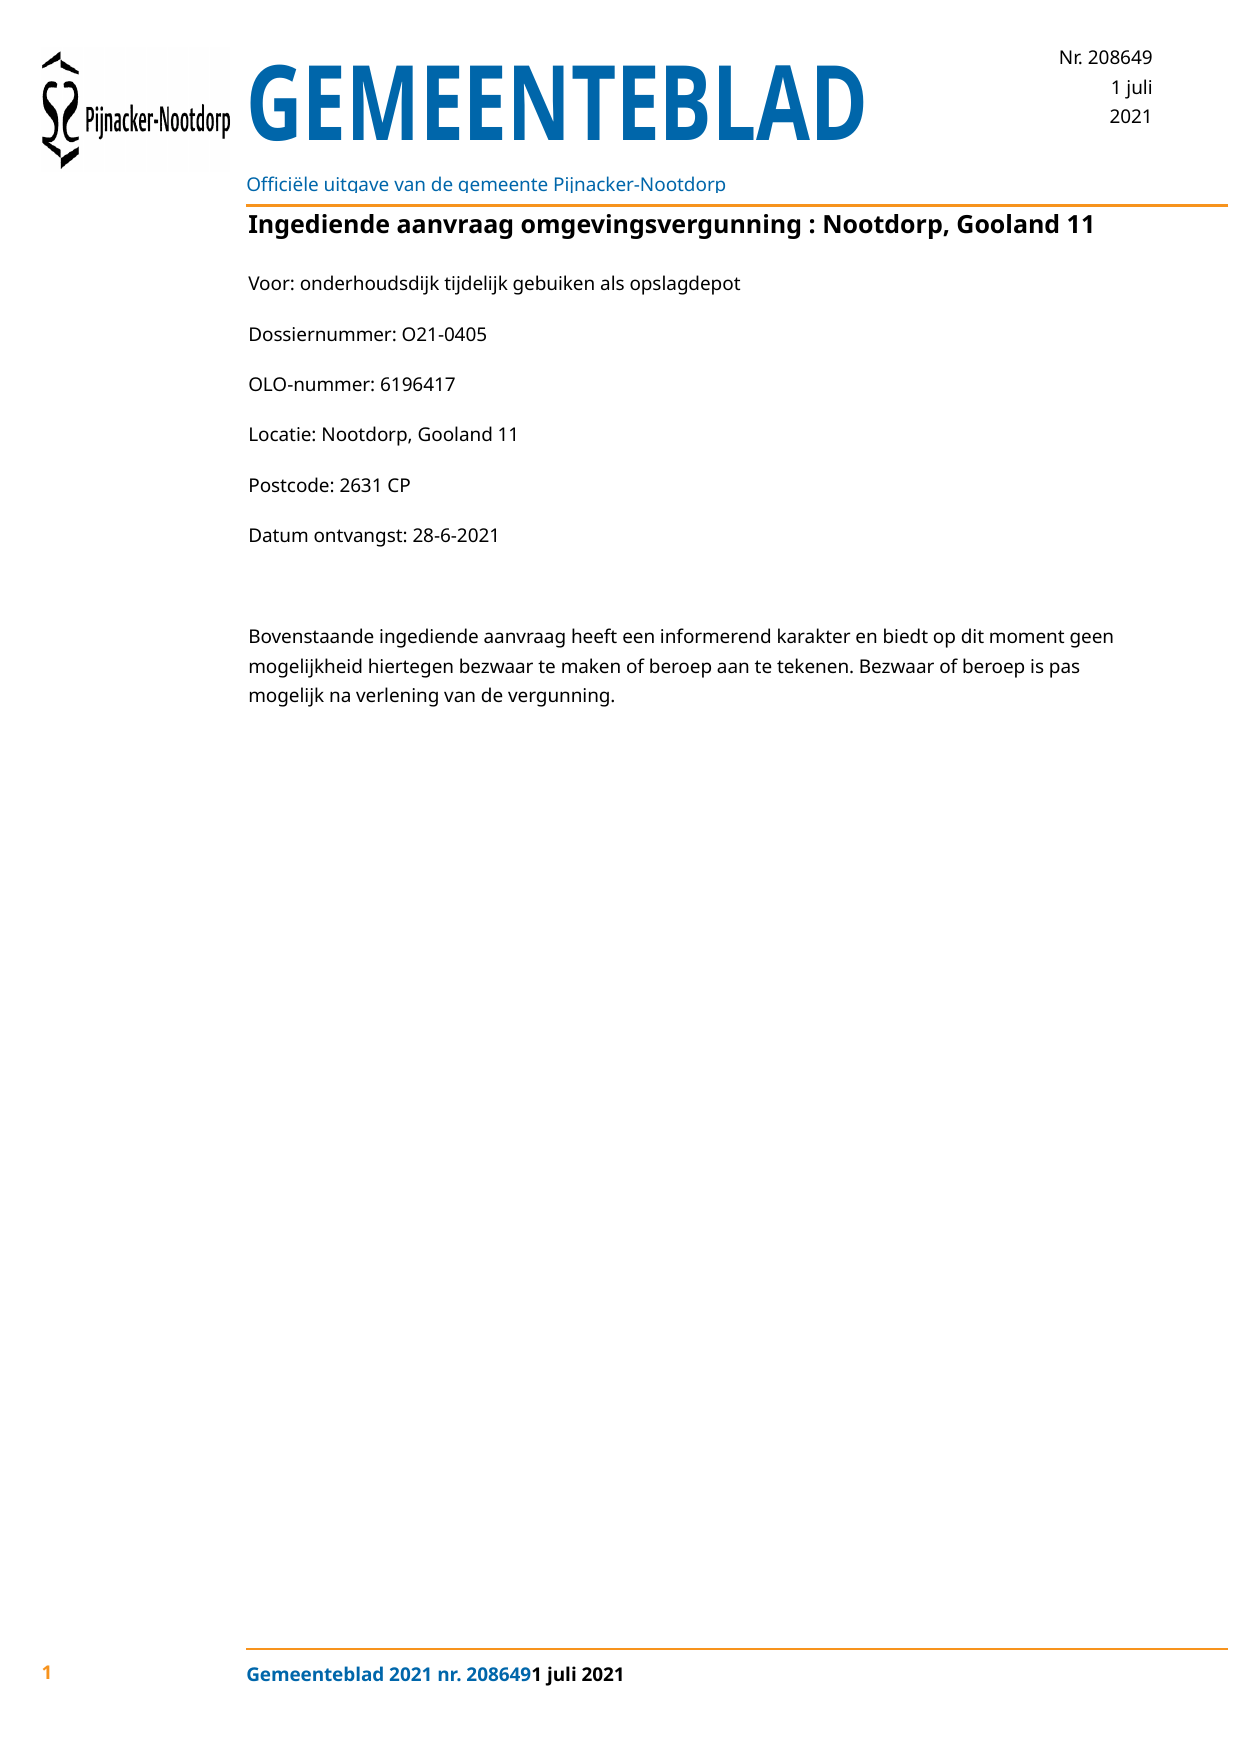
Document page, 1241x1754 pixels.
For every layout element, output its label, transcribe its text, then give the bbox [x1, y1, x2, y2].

text Ingediende aanvraag omgevingsvergunning : Nootdorp, Gooland 11 [248, 207, 1152, 241]
text Dossiernummer: O21-0405 [248, 321, 1152, 346]
text OLO-nummer: 6196417 [248, 371, 1152, 397]
picture [41, 47, 231, 172]
text Locatie: Nootdorp, Gooland 11 [248, 422, 1152, 447]
text Voor: onderhoudsdijk tijdelijk gebuiken als opslagdepot [248, 270, 1152, 296]
text Postcode: 2631 CP [248, 472, 1152, 498]
text Bovenstaande ingediende aanvraag heeft een informerend karakter en biedt op dit moment geen mogelijkheid hiertegen bezwaar te maken of beroep aan te tekenen. Bezwaar of beroep is pas mogelijk na verlening van de vergunning. [248, 623, 1152, 708]
text Datum ontvangst: 28-6-2021 [248, 522, 1152, 548]
